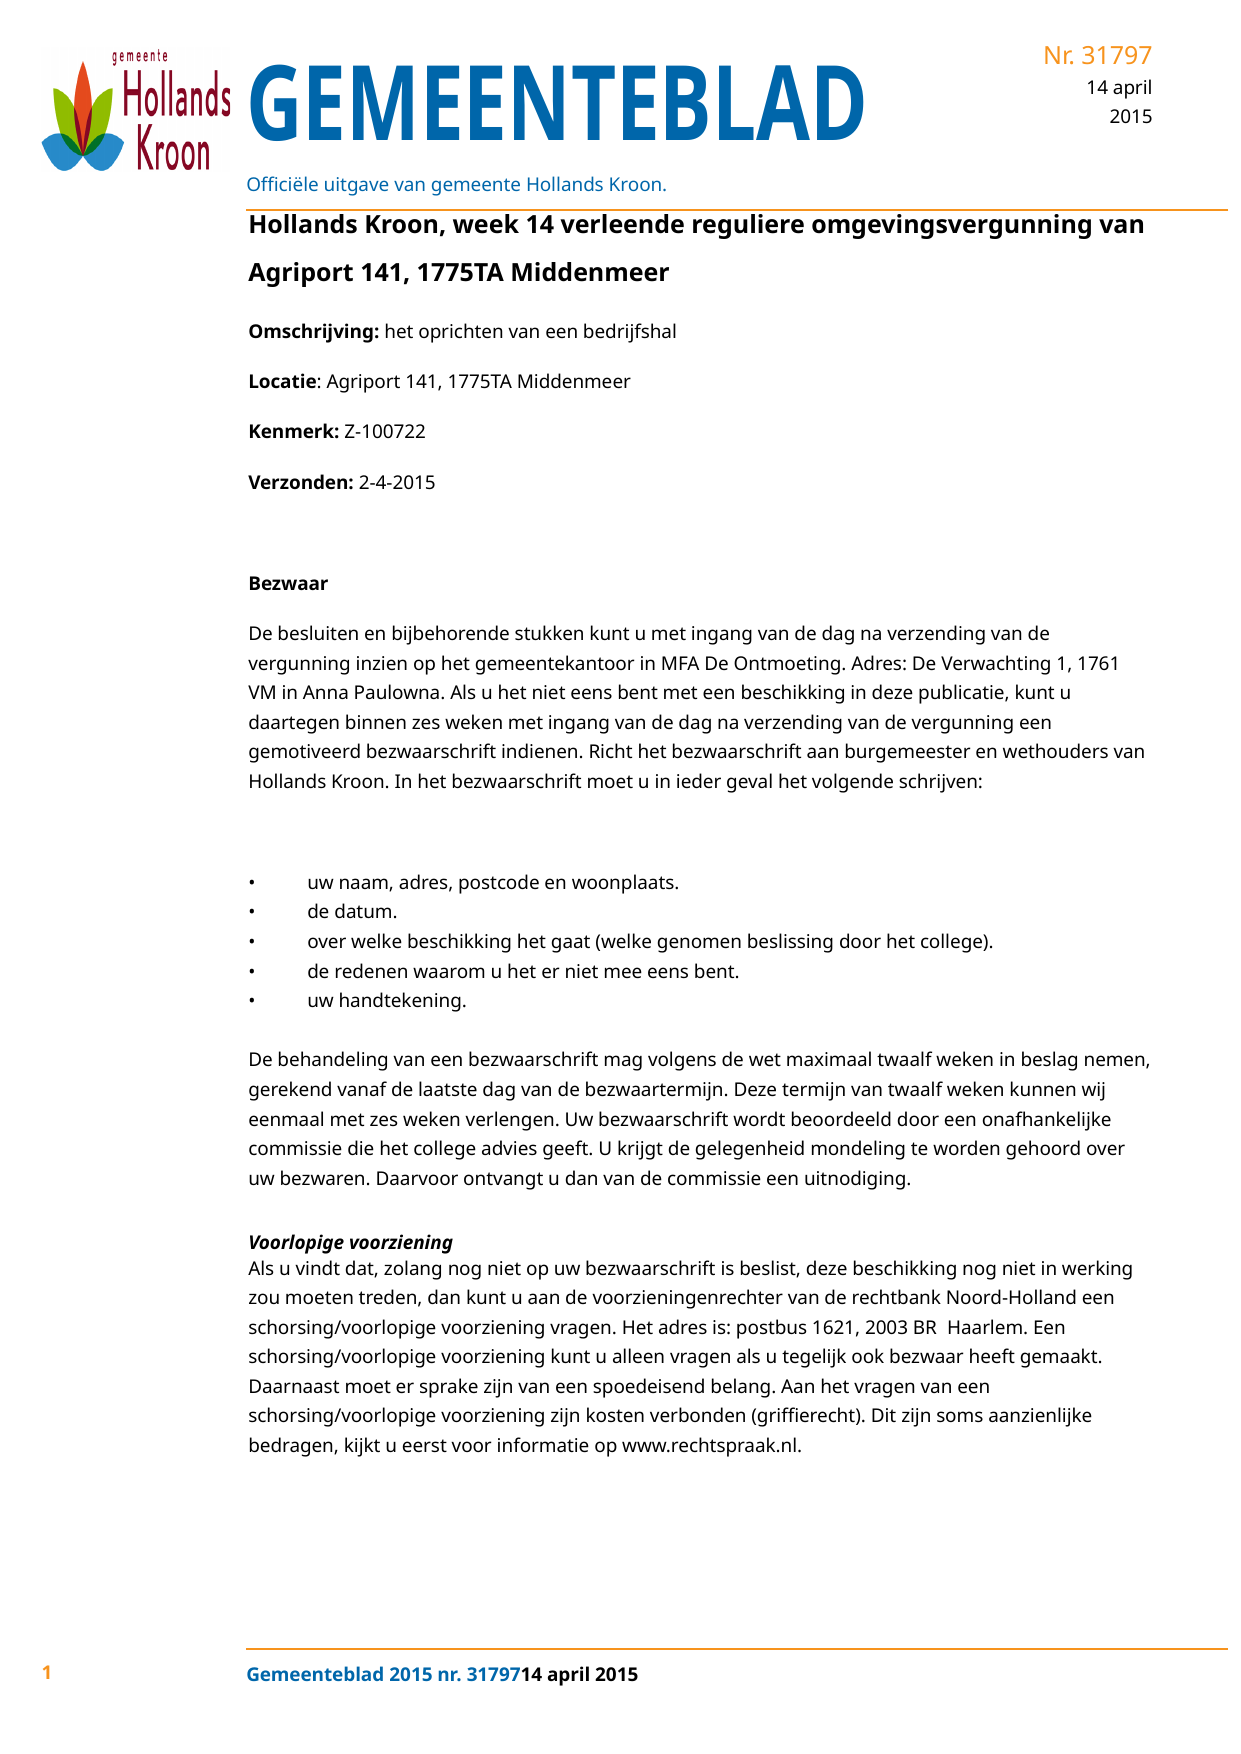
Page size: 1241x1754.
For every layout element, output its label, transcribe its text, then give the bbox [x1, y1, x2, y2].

text Bezwaar [248, 570, 1152, 596]
list de redenen waarom u het er niet mee eens bent. [248, 958, 1152, 984]
text Omschrijving: het oprichten van een bedrijfshal [248, 318, 1152, 344]
text Kenmerk: Z-100722 [248, 419, 1152, 444]
text Locatie: Agriport 141, 1775TA Middenmeer [248, 368, 1152, 394]
text De behandeling van een bezwaarschrift mag volgens de wet maximaal twaalf weken in beslag nemen, gerekend vanaf de laatste dag van de bezwaartermijn. Deze termijn van twaalf weken kunnen wij eenmaal met zes weken verlengen. Uw bezwaarschrift wordt beoordeeld door een onafhankelijke commissie die het college advies geeft. U krijgt de gelegenheid mondeling te worden gehoord over uw bezwaren. Daarvoor ontvangt u dan van de commissie een uitnodiging. [248, 1047, 1152, 1191]
list de datum. [248, 899, 1152, 924]
text Als u vindt dat, zolang nog niet op uw bezwaarschrift is beslist, deze beschikking nog niet in werking zou moeten treden, dan kunt u aan de voorzieningenrechter van de rechtbank Noord-Holland een schorsing/voorlopige voorziening vragen. Het adres is: postbus 1621, 2003 BR Haarlem. Een schorsing/voorlopige voorziening kunt u alleen vragen als u tegelijk ook bezwaar heeft gemaakt. Daarnaast moet er sprake zijn van een spoedeisend belang. Aan het vragen van een schorsing/voorlopige voorziening zijn kosten verbonden (griffierecht). Dit zijn soms aanzienlijke bedragen, kijkt u eerst voor informatie op www.rechtspraak.nl. [248, 1255, 1152, 1458]
text Hollands Kroon, week 14 verleende reguliere omgevingsvergunning van Agriport 141, 1775TA Middenmeer [248, 211, 1152, 288]
text De besluiten en bijbehorende stukken kunt u met ingang van de dag na verzending van de vergunning inzien op het gemeentekantoor in MFA De Ontmoeting. Adres: De Verwachting 1, 1761 VM in Anna Paulowna. Als u het niet eens bent met een beschikking in deze publicatie, kunt u daartegen binnen zes weken met ingang van de dag na verzending van de vergunning een gemotiveerd bezwaarschrift indienen. Richt het bezwaarschrift aan burgemeester en wethouders van Hollands Kroon. In het bezwaarschrift moet u in ieder geval het volgende schrijven: [248, 620, 1152, 794]
list uw naam, adres, postcode en woonplaats. [248, 869, 1152, 895]
list uw handtekening. [248, 987, 1152, 1013]
text Verzonden: 2-4-2015 [248, 469, 1152, 495]
picture [41, 47, 231, 172]
text Voorlopige voorziening [248, 1229, 1152, 1255]
list over welke beschikking het gaat (welke genomen beslissing door het college). [248, 928, 1152, 954]
